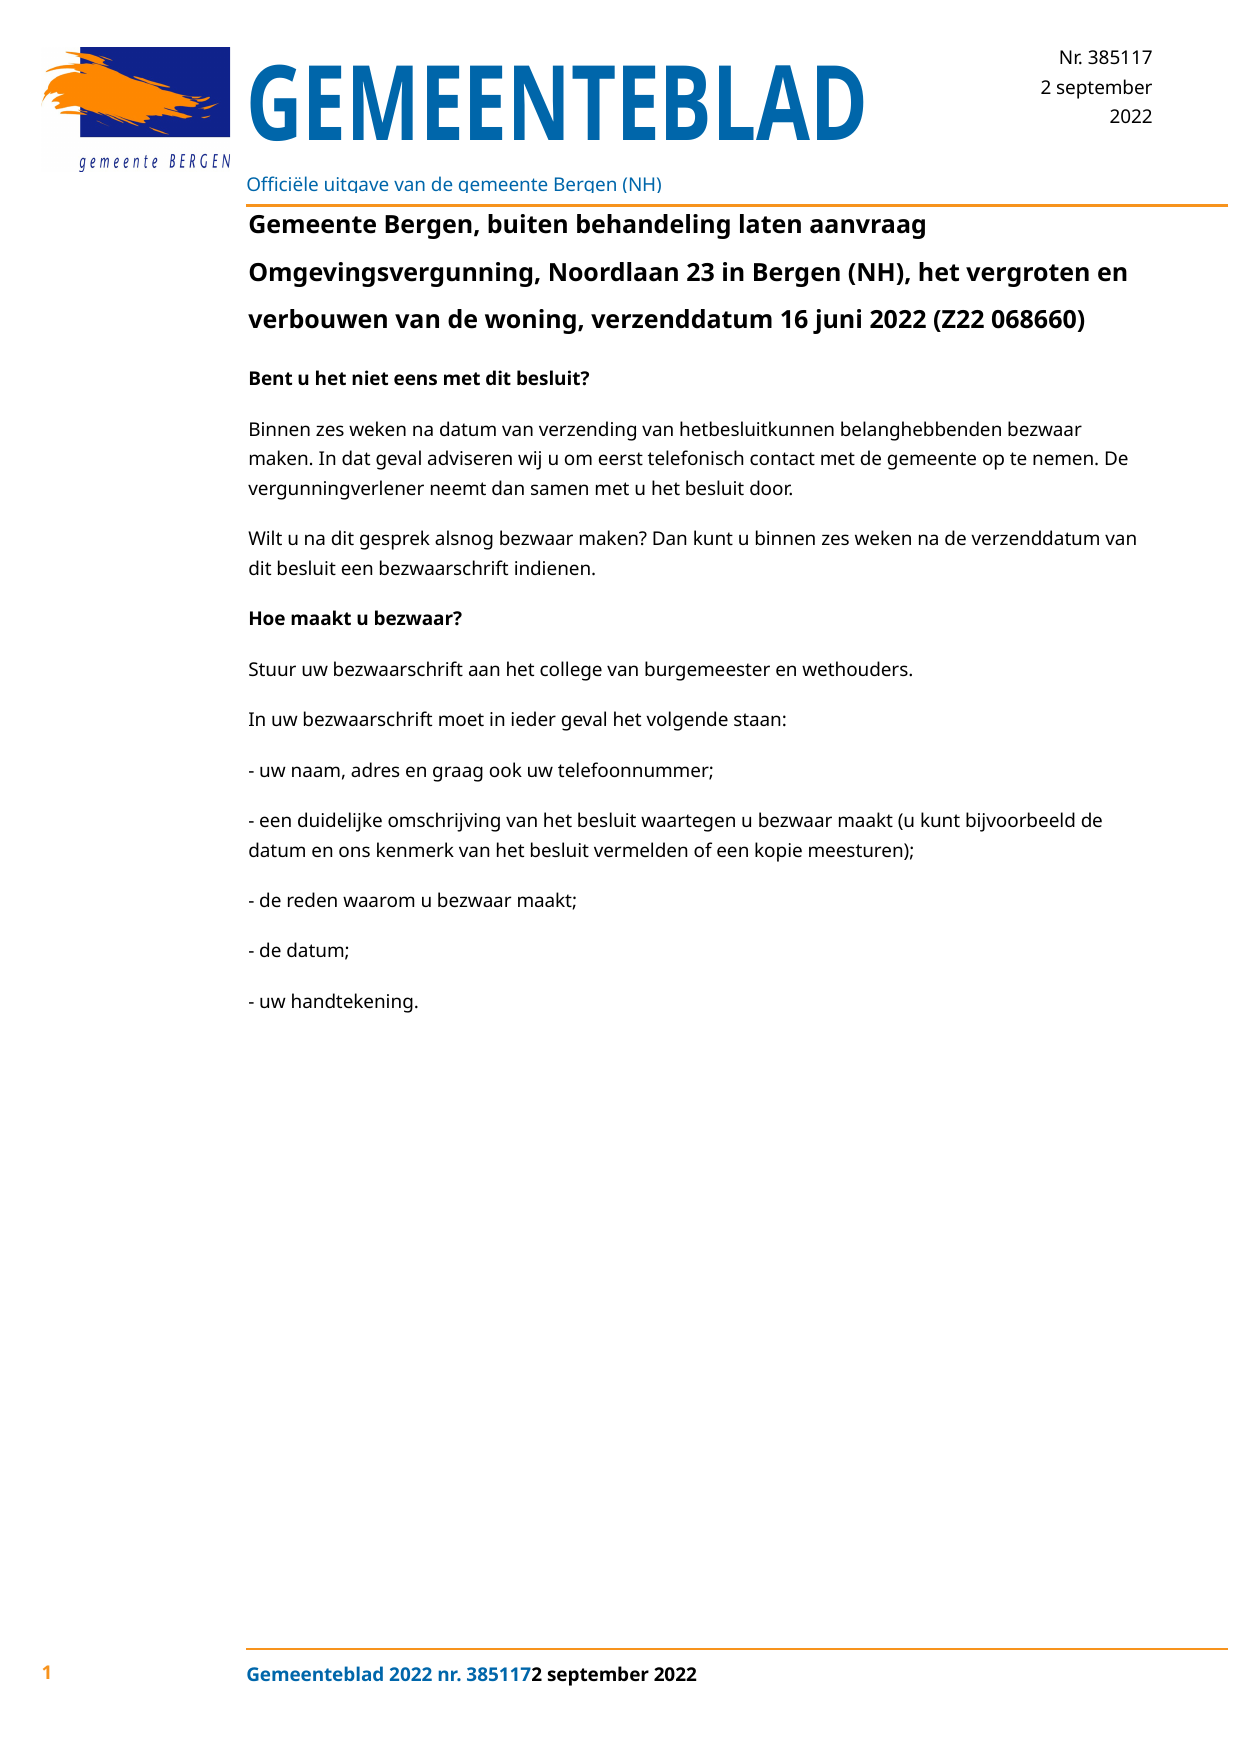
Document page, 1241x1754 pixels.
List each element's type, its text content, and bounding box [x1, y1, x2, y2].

text Binnen zes weken na datum van verzending van hetbesluitkunnen belanghebbenden bezwaar maken. In dat geval adviseren wij u om eerst telefonisch contact met de gemeente op te nemen. De vergunningverlener neemt dan samen met u het besluit door. [248, 416, 1152, 501]
text - de reden waarom u bezwaar maakt; [248, 887, 1152, 913]
text - uw handtekening. [248, 988, 1152, 1014]
picture [41, 47, 231, 172]
text - een duidelijke omschrijving van het besluit waartegen u bezwaar maakt (u kunt bijvoorbeeld de datum en ons kenmerk van het besluit vermelden of een kopie meesturen); [248, 807, 1152, 862]
text Stuur uw bezwaarschrift aan het college van burgemeester en wethouders. [248, 656, 1152, 682]
text In uw bezwaarschrift moet in ieder geval het volgende staan: [248, 706, 1152, 732]
text Gemeente Bergen, buiten behandeling laten aanvraag Omgevingsvergunning, Noordlaan 23 in Bergen (NH), het vergroten en verbouwen van de woning, verzenddatum 16 juni 2022 (Z22 068660) [248, 207, 1152, 336]
text - de datum; [248, 938, 1152, 963]
text Bent u het niet eens met dit besluit? [248, 366, 1152, 391]
text Wilt u na dit gesprek alsnog bezwaar maken? Dan kunt u binnen zes weken na de verzenddatum van dit besluit een bezwaarschrift indienen. [248, 526, 1152, 581]
text - uw naam, adres en graag ook uw telefoonnummer; [248, 757, 1152, 782]
text Hoe maakt u bezwaar? [248, 606, 1152, 631]
